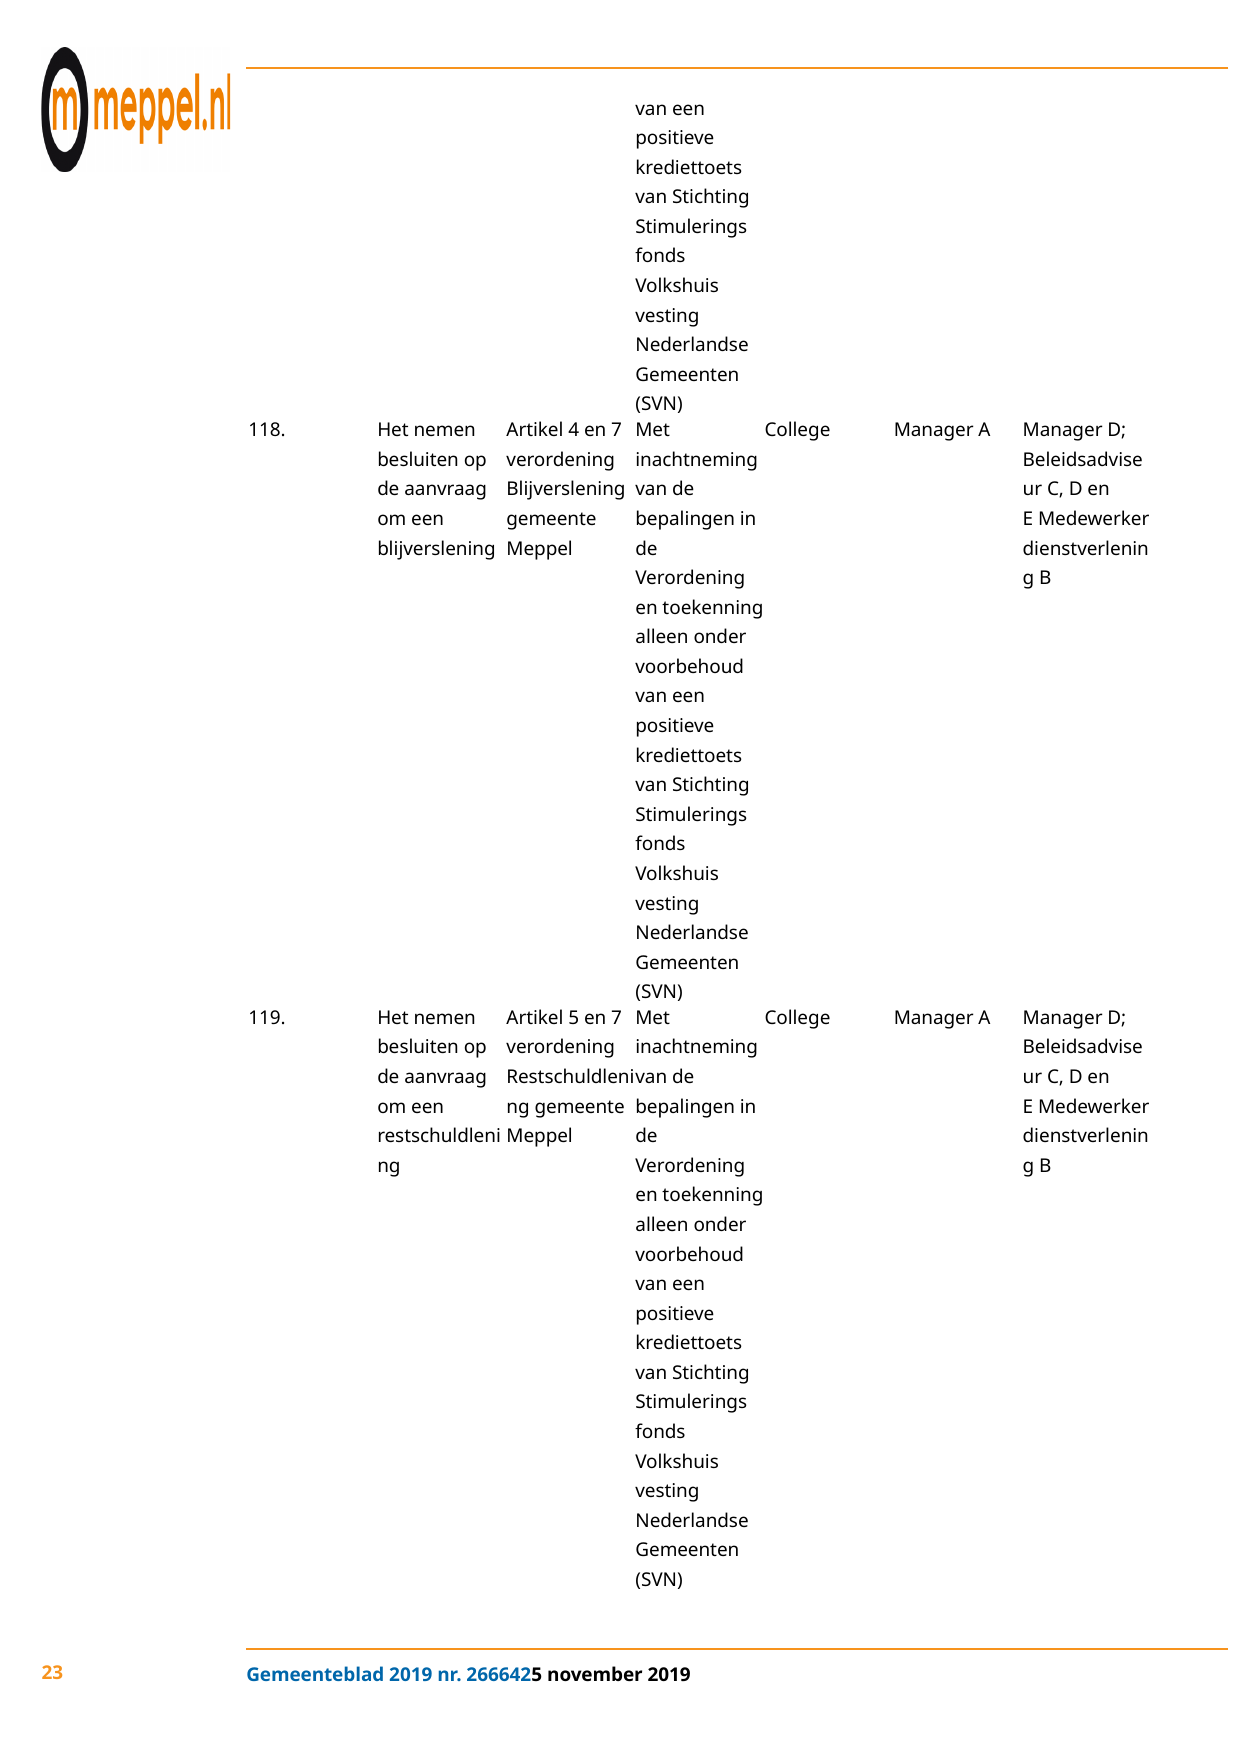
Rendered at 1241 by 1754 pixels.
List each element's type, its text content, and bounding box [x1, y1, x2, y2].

table_cell van een positieve krediettoets van Stichting Stimulerings fonds Volkshuis vesting Nederlandse Gemeenten (SVN) [635, 95, 764, 416]
table_cell [894, 95, 1022, 416]
table_cell Artikel 4 en 7 verordening Blijverslening gemeente Meppel [506, 416, 635, 1004]
table_cell Het nemen besluiten op de aanvraag om een blijverslening [377, 416, 506, 1004]
table_cell Manager D; Beleidsadviseur C, D en E Medewerker dienstverlening B [1023, 1004, 1152, 1592]
table_cell [377, 95, 506, 416]
table_cell Met inachtneming van de bepalingen in de Verordening en toekenning alleen onder voorbehoud van een positieve krediettoets van Stichting Stimulerings fonds Volkshuis vesting Nederlandse Gemeenten (SVN) [635, 416, 764, 1004]
picture [41, 47, 231, 172]
table_cell [764, 95, 893, 416]
table_cell Manager D; Beleidsadviseur C, D en E Medewerker dienstverlening B [1023, 416, 1152, 1004]
table_cell Manager A [894, 416, 1022, 1004]
table_cell College [764, 1004, 893, 1592]
table_cell Artikel 5 en 7 verordening Restschuldlening gemeente Meppel [506, 1004, 635, 1592]
table_cell [248, 95, 377, 416]
table_cell Het nemen besluiten op de aanvraag om een restschuldlening [377, 1004, 506, 1592]
table_cell College [764, 416, 893, 1004]
table_cell Manager A [894, 1004, 1022, 1592]
table_cell Met inachtneming van de bepalingen in de Verordening en toekenning alleen onder voorbehoud van een positieve krediettoets van Stichting Stimulerings fonds Volkshuis vesting Nederlandse Gemeenten (SVN) [635, 1004, 764, 1592]
table_cell 118. [248, 416, 377, 1004]
table_cell 119. [248, 1004, 377, 1592]
table_cell [1023, 95, 1152, 416]
table_cell [506, 95, 635, 416]
